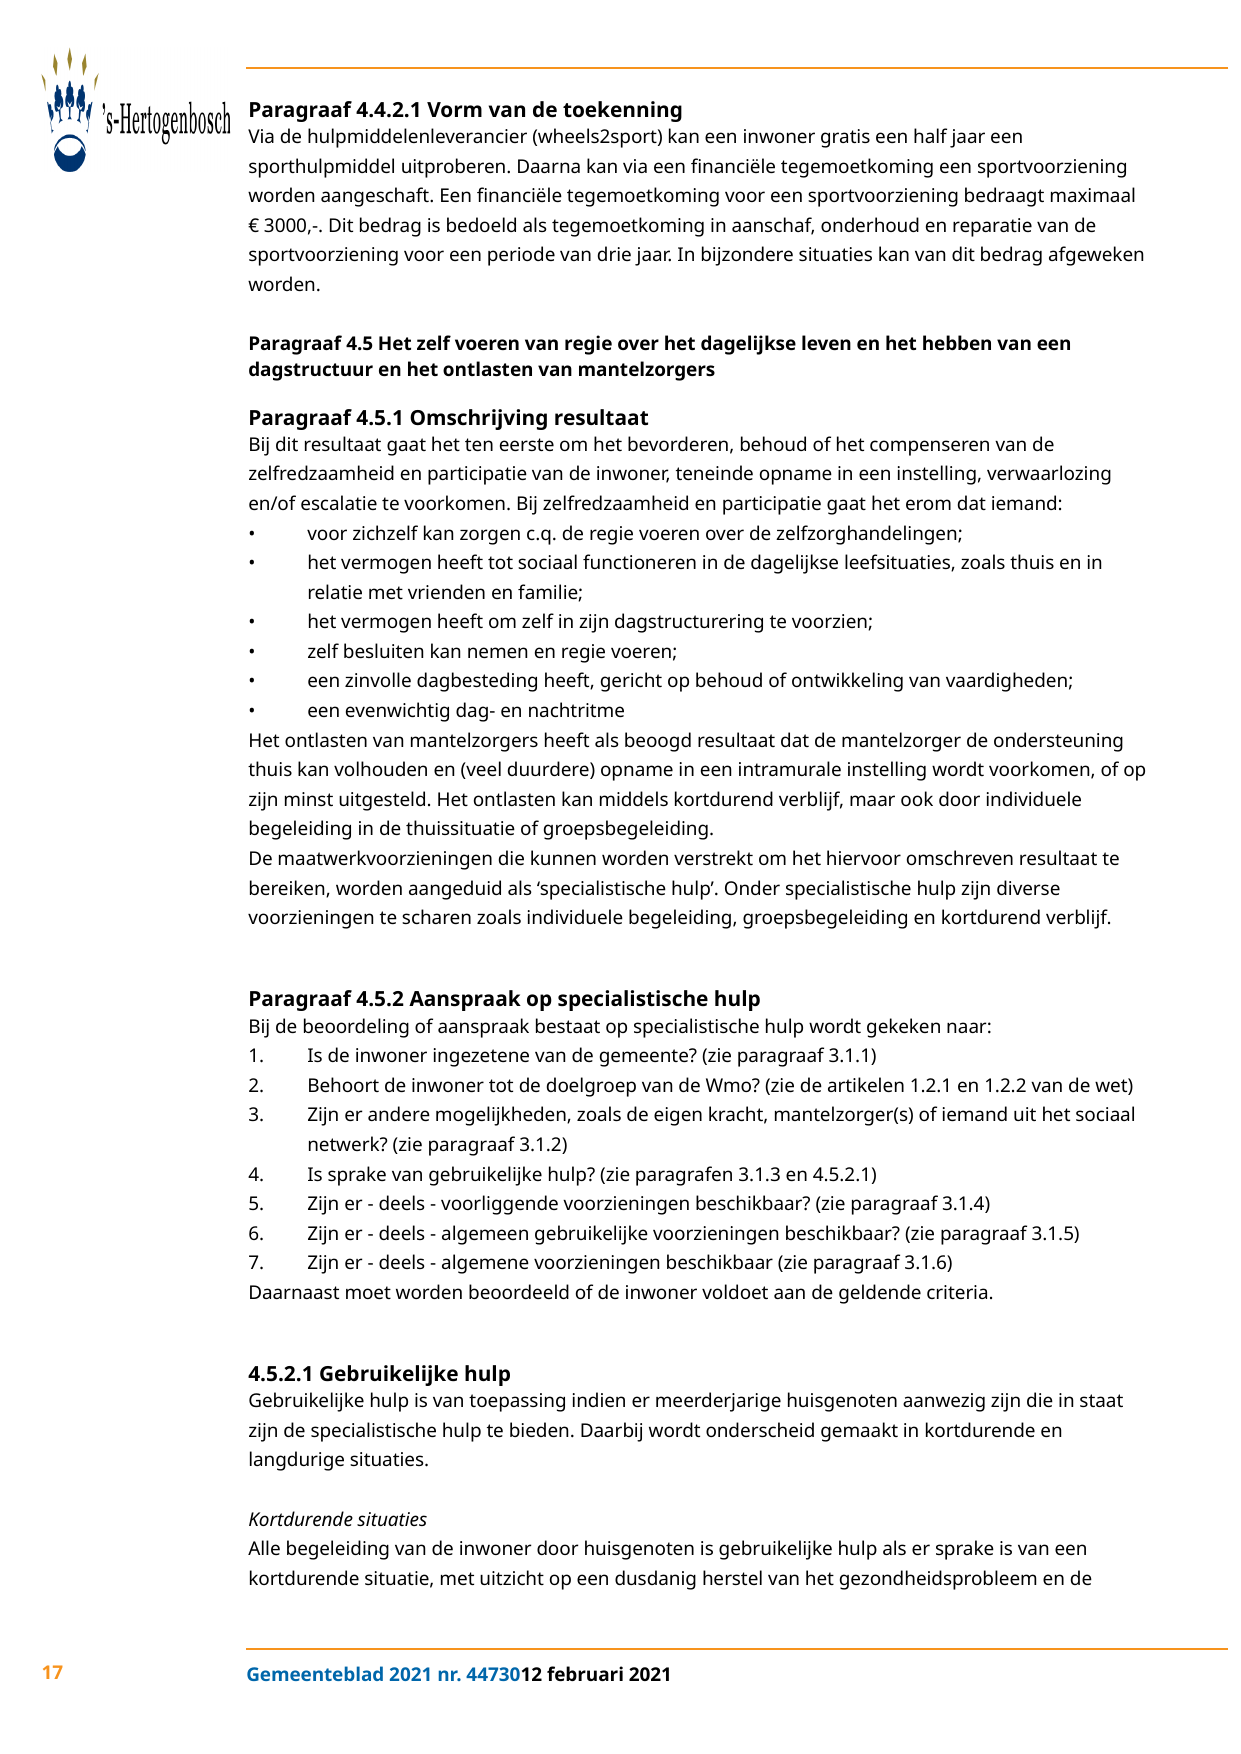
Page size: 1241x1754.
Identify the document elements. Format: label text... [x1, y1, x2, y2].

picture [41, 47, 231, 172]
list Zijn er - deels - voorliggende voorzieningen beschikbaar? (zie paragraaf 3.1.4) [248, 1190, 1152, 1216]
text Kortdurende situaties [248, 1506, 1152, 1532]
text Paragraaf 4.5.1 Omschrijving resultaat [248, 403, 1152, 431]
list een evenwichtig dag- en nachtritme [248, 697, 1152, 723]
list Zijn er - deels - algemene voorzieningen beschikbaar (zie paragraaf 3.1.6) [248, 1249, 1152, 1275]
list het vermogen heeft om zelf in zijn dagstructurering te voorzien; [248, 608, 1152, 634]
text Bij dit resultaat gaat het ten eerste om het bevorderen, behoud of het compenseren van de zelfredzaamheid en participatie van de inwoner, teneinde opname in een instelling, verwaarlozing en/of escalatie te voorkomen. Bij zelfredzaamheid en participatie gaat het erom dat iemand: [248, 431, 1152, 516]
text Paragraaf 4.4.2.1 Vorm van de toekenning [248, 95, 1152, 123]
text Gebruikelijke hulp is van toepassing indien er meerderjarige huisgenoten aanwezig zijn die in staat zijn de specialistische hulp te bieden. Daarbij wordt onderscheid gemaakt in kortdurende en langdurige situaties. [248, 1387, 1152, 1472]
text Paragraaf 4.5 Het zelf voeren van regie over het dagelijkse leven en het hebben van een dagstructuur en het ontlasten van mantelzorgers [248, 330, 1152, 382]
text 4.5.2.1 Gebruikelijke hulp [248, 1359, 1152, 1387]
list een zinvolle dagbesteding heeft, gericht op behoud of ontwikkeling van vaardigheden; [248, 668, 1152, 693]
list Behoort de inwoner tot de doelgroep van de Wmo? (zie de artikelen 1.2.1 en 1.2.2 van de wet) [248, 1072, 1152, 1098]
text De maatwerkvoorzieningen die kunnen worden verstrekt om het hiervoor omschreven resultaat te bereiken, worden aangeduid als ‘specialistische hulp’. Onder specialistische hulp zijn diverse voorzieningen te scharen zoals individuele begeleiding, groepsbegeleiding en kortdurend verblijf. [248, 845, 1152, 930]
text Het ontlasten van mantelzorgers heeft als beoogd resultaat dat de mantelzorger de ondersteuning thuis kan volhouden en (veel duurdere) opname in een intramurale instelling wordt voorkomen, of op zijn minst uitgesteld. Het ontlasten kan middels kortdurend verblijf, maar ook door individuele begeleiding in de thuissituatie of groepsbegeleiding. [248, 727, 1152, 841]
list Is sprake van gebruikelijke hulp? (zie paragrafen 3.1.3 en 4.5.2.1) [248, 1161, 1152, 1186]
list Is de inwoner ingezetene van de gemeente? (zie paragraaf 3.1.1) [248, 1042, 1152, 1068]
text Via de hulpmiddelenleverancier (wheels2sport) kan een inwoner gratis een half jaar een sporthulpmiddel uitproberen. Daarna kan via een financiële tegemoetkoming een sportvoorziening worden aangeschaft. Een financiële tegemoetkoming voor een sportvoorziening bedraagt maximaal € 3000,-. Dit bedrag is bedoeld als tegemoetkoming in aanschaf, onderhoud en reparatie van de sportvoorziening voor een periode van drie jaar. In bijzondere situaties kan van dit bedrag afgeweken worden. [248, 123, 1152, 297]
text Paragraaf 4.5.2 Aanspraak op specialistische hulp [248, 984, 1152, 1013]
list Zijn er - deels - algemeen gebruikelijke voorzieningen beschikbaar? (zie paragraaf 3.1.5) [248, 1220, 1152, 1246]
list zelf besluiten kan nemen en regie voeren; [248, 638, 1152, 664]
list Zijn er andere mogelijkheden, zoals de eigen kracht, mantelzorger(s) of iemand uit het sociaal netwerk? (zie paragraaf 3.1.2) [248, 1102, 1152, 1157]
text Daarnaast moet worden beoordeeld of de inwoner voldoet aan de geldende criteria. [248, 1279, 1152, 1305]
list het vermogen heeft tot sociaal functioneren in de dagelijkse leefsituaties, zoals thuis en in relatie met vrienden en familie; [248, 549, 1152, 605]
text Bij de beoordeling of aanspraak bestaat op specialistische hulp wordt gekeken naar: [248, 1013, 1152, 1038]
text Alle begeleiding van de inwoner door huisgenoten is gebruikelijke hulp als er sprake is van een kortdurende situatie, met uitzicht op een dusdanig herstel van het gezondheidsprobleem en de [248, 1535, 1152, 1591]
list voor zichzelf kan zorgen c.q. de regie voeren over de zelfzorghandelingen; [248, 520, 1152, 546]
